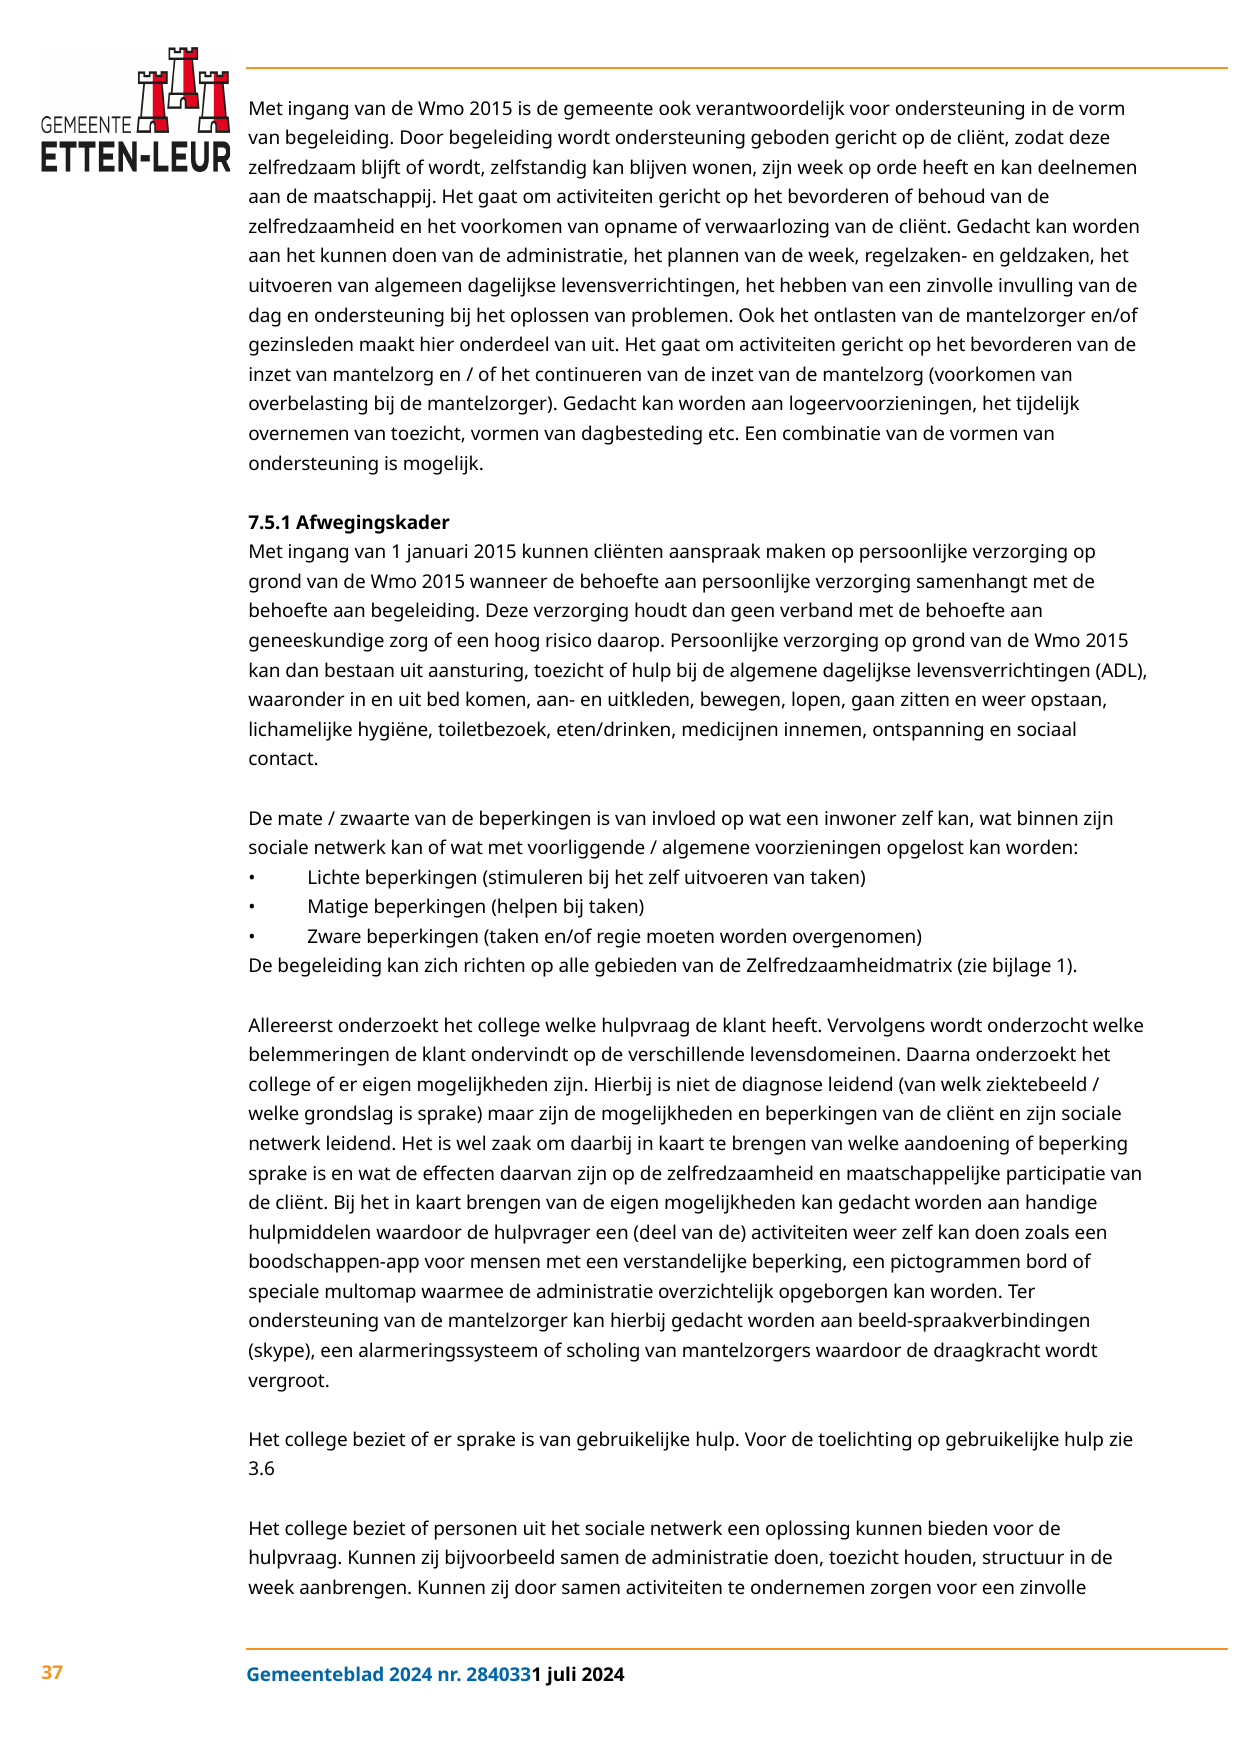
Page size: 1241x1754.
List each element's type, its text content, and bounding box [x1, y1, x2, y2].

text Allereerst onderzoekt het college welke hulpvraag de klant heeft. Vervolgens wordt onderzocht welke belemmeringen de klant ondervindt op de verschillende levensdomeinen. Daarna onderzoekt het college of er eigen mogelijkheden zijn. Hierbij is niet de diagnose leidend (van welk ziektebeeld / welke grondslag is sprake) maar zijn de mogelijkheden en beperkingen van de cliënt en zijn sociale netwerk leidend. Het is wel zaak om daarbij in kaart te brengen van welke aandoening of beperking sprake is en wat de effecten daarvan zijn op de zelfredzaamheid en maatschappelijke participatie van de cliënt. Bij het in kaart brengen van de eigen mogelijkheden kan gedacht worden aan handige hulpmiddelen waardoor de hulpvrager een (deel van de) activiteiten weer zelf kan doen zoals een boodschappen-app voor mensen met een verstandelijke beperking, een pictogrammen bord of speciale multomap waarmee de administratie overzichtelijk opgeborgen kan worden. Ter ondersteuning van de mantelzorger kan hierbij gedacht worden aan beeld-spraakverbindingen (skype), een alarmeringssysteem of scholing van mantelzorgers waardoor de draagkracht wordt vergroot. [248, 1012, 1152, 1393]
text Het college beziet of er sprake is van gebruikelijke hulp. Voor de toelichting op gebruikelijke hulp zie 3.6 [248, 1426, 1152, 1481]
picture [41, 47, 231, 172]
list Matige beperkingen (helpen bij taken) [248, 893, 1152, 919]
list Lichte beperkingen (stimuleren bij het zelf uitvoeren van taken) [248, 864, 1152, 890]
text Met ingang van 1 januari 2015 kunnen cliënten aanspraak maken op persoonlijke verzorging op grond van de Wmo 2015 wanneer de behoefte aan persoonlijke verzorging samenhangt met de behoefte aan begeleiding. Deze verzorging houdt dan geen verband met de behoefte aan geneeskundige zorg of een hoog risico daarop. Persoonlijke verzorging op grond van de Wmo 2015 kan dan bestaan uit aansturing, toezicht of hulp bij de algemene dagelijkse levensverrichtingen (ADL), waaronder in en uit bed komen, aan- en uitkleden, bewegen, lopen, gaan zitten en weer opstaan, lichamelijke hygiëne, toiletbezoek, eten/drinken, medicijnen innemen, ontspanning en sociaal contact. [248, 538, 1152, 771]
list Zware beperkingen (taken en/of regie moeten worden overgenomen) [248, 923, 1152, 949]
text De begeleiding kan zich richten op alle gebieden van de Zelfredzaamheidmatrix (zie bijlage 1). [248, 953, 1152, 978]
text 7.5.1 Afwegingskader [248, 509, 1152, 535]
text Het college beziet of personen uit het sociale netwerk een oplossing kunnen bieden voor de hulpvraag. Kunnen zij bijvoorbeeld samen de administratie doen, toezicht houden, structuur in de week aanbrengen. Kunnen zij door samen activiteiten te ondernemen zorgen voor een zinvolle [248, 1515, 1152, 1600]
text De mate / zwaarte van de beperkingen is van invloed op wat een inwoner zelf kan, wat binnen zijn sociale netwerk kan of wat met voorliggende / algemene voorzieningen opgelost kan worden: [248, 805, 1152, 860]
text Met ingang van de Wmo 2015 is de gemeente ook verantwoordelijk voor ondersteuning in de vorm van begeleiding. Door begeleiding wordt ondersteuning geboden gericht op de cliënt, zodat deze zelfredzaam blijft of wordt, zelfstandig kan blijven wonen, zijn week op orde heeft en kan deelnemen aan de maatschappij. Het gaat om activiteiten gericht op het bevorderen of behoud van de zelfredzaamheid en het voorkomen van opname of verwaarlozing van de cliënt. Gedacht kan worden aan het kunnen doen van de administratie, het plannen van de week, regelzaken- en geldzaken, het uitvoeren van algemeen dagelijkse levensverrichtingen, het hebben van een zinvolle invulling van de dag en ondersteuning bij het oplossen van problemen. Ook het ontlasten van de mantelzorger en/of gezinsleden maakt hier onderdeel van uit. Het gaat om activiteiten gericht op het bevorderen van de inzet van mantelzorg en / of het continueren van de inzet van de mantelzorg (voorkomen van overbelasting bij de mantelzorger). Gedacht kan worden aan logeervoorzieningen, het tijdelijk overnemen van toezicht, vormen van dagbesteding etc. Een combinatie van de vormen van ondersteuning is mogelijk. [248, 95, 1152, 476]
